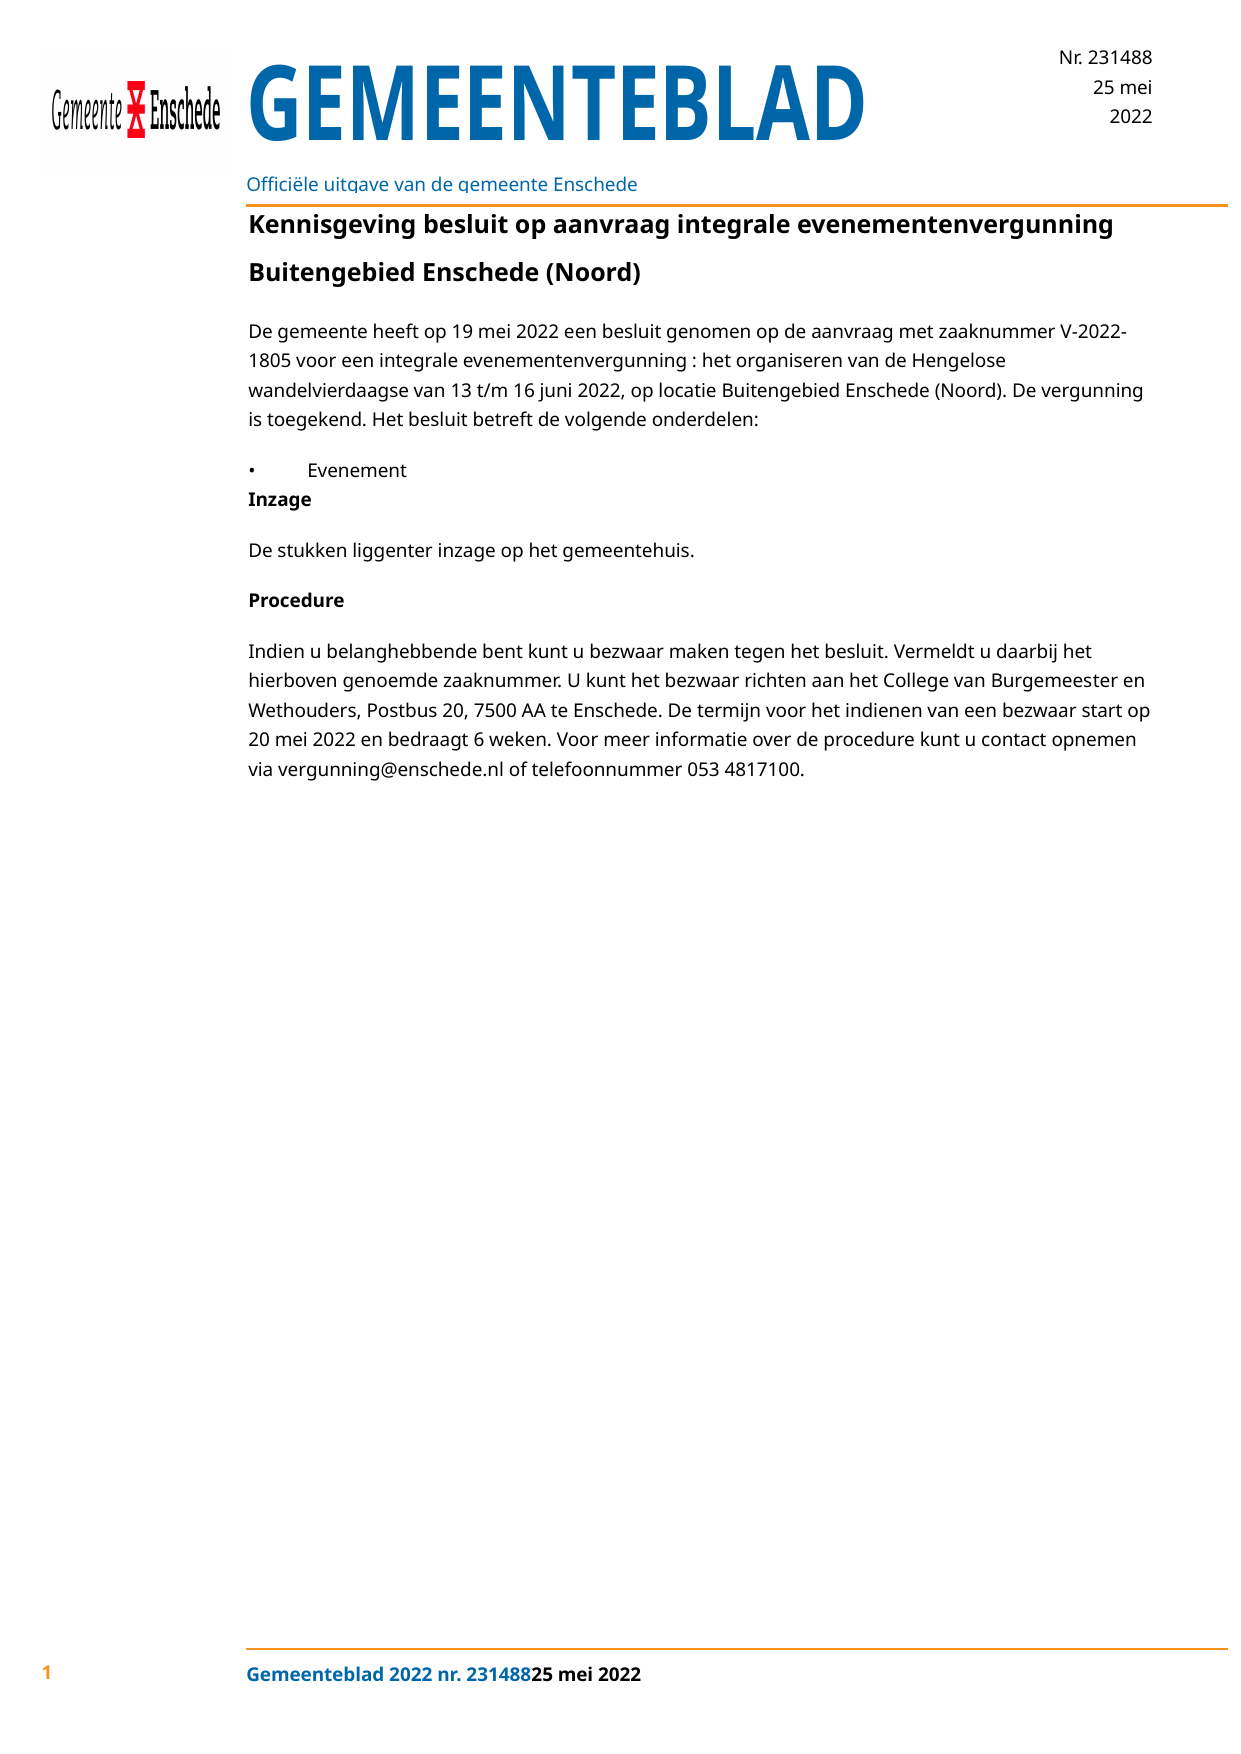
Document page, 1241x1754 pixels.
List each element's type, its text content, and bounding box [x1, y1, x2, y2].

text De gemeente heeft op 19 mei 2022 een besluit genomen op de aanvraag met zaaknummer V-2022-1805 voor een integrale evenementenvergunning : het organiseren van de Hengelose wandelvierdaagse van 13 t/m 16 juni 2022, op locatie Buitengebied Enschede (Noord). De vergunning is toegekend. Het besluit betreft de volgende onderdelen: [248, 318, 1152, 432]
text Inzage [248, 487, 1152, 512]
text De stukken liggenter inzage op het gemeentehuis. [248, 537, 1152, 563]
text Kennisgeving besluit op aanvraag integrale evenementenvergunning Buitengebied Enschede (Noord) [248, 207, 1152, 288]
list Evenement [248, 457, 1152, 483]
picture [41, 47, 231, 172]
text Procedure [248, 587, 1152, 613]
text Indien u belanghebbende bent kunt u bezwaar maken tegen het besluit. Vermeldt u daarbij het hierboven genoemde zaaknummer. U kunt het bezwaar richten aan het College van Burgemees­ter en Wethouders, Postbus 20, 7500 AA te Enschede. De termijn voor het indienen van een bezwaar start op 20 mei 2022 en bedraagt 6 weken. Voor meer informatie over de procedure kunt u contact opnemen via vergunning@enschede.nl of telefoonnummer 053 4817100. [248, 638, 1152, 782]
